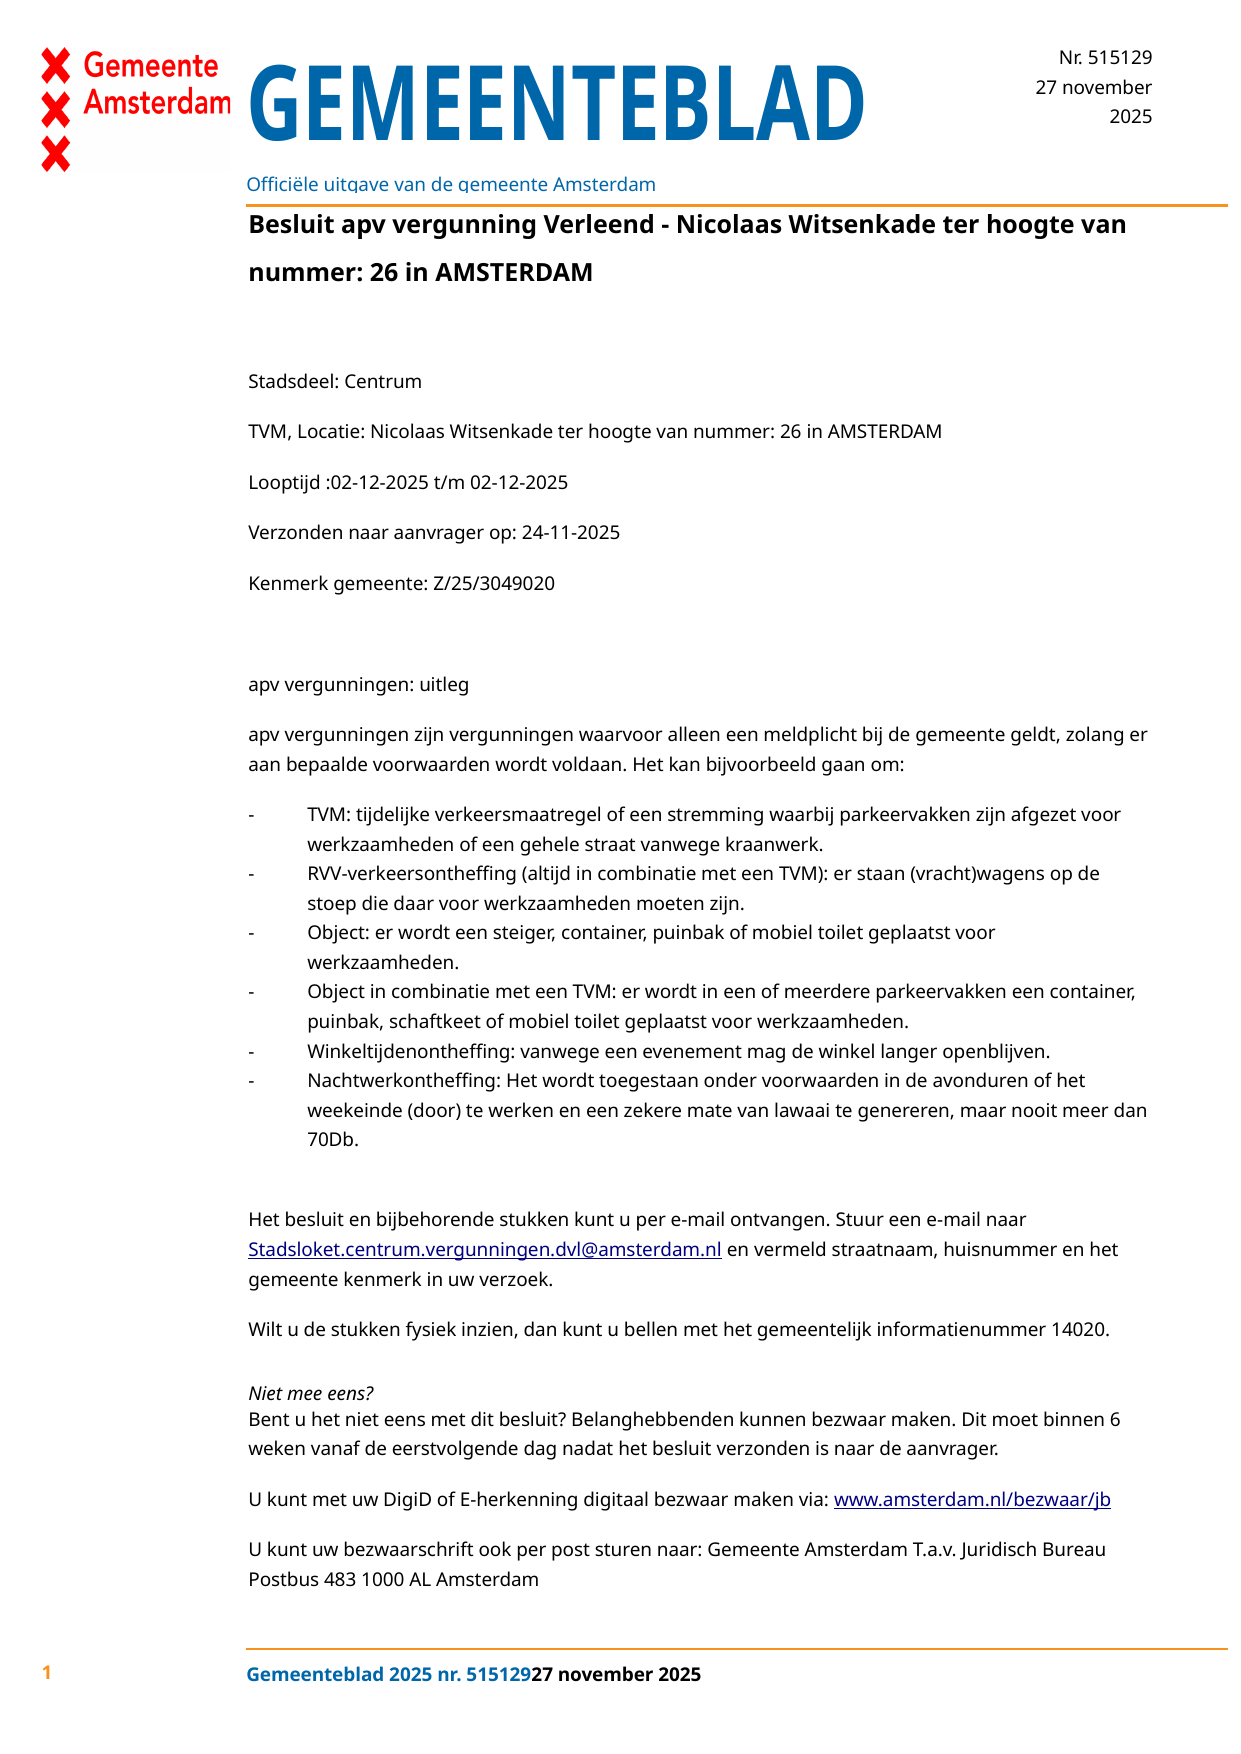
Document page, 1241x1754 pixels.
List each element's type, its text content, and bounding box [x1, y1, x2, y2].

list Winkeltijdenontheffing: vanwege een evenement mag de winkel langer openblijven. [248, 1038, 1152, 1064]
text Niet mee eens? [248, 1380, 1152, 1406]
text Kenmerk gemeente: Z/25/3049020 [248, 570, 1152, 596]
text Besluit apv vergunning Verleend - Nicolaas Witsenkade ter hoogte van nummer: 26 in AMSTERDAM [248, 207, 1152, 288]
text apv vergunningen zijn vergunningen waarvoor alleen een meldplicht bij de gemeente geldt, zolang er aan bepaalde voorwaarden wordt voldaan. Het kan bijvoorbeeld gaan om: [248, 721, 1152, 777]
list TVM: tijdelijke verkeersmaatregel of een stremming waarbij parkeervakken zijn afgezet voor werkzaamheden of een gehele straat vanwege kraanwerk. [248, 801, 1152, 857]
text U kunt met uw DigiD of E-herkenning digitaal bezwaar maken via: www.amsterdam.nl/bezwaar/jb [248, 1486, 1152, 1512]
list Object in combinatie met een TVM: er wordt in een of meerdere parkeervakken een container, puinbak, schaftkeet of mobiel toilet geplaatst voor werkzaamheden. [248, 979, 1152, 1034]
list RVV-verkeersontheffing (altijd in combinatie met een TVM): er staan (vracht)wagens op de stoep die daar voor werkzaamheden moeten zijn. [248, 860, 1152, 916]
text Het besluit en bijbehorende stukken kunt u per e-mail ontvangen. Stuur een e-mail naar Stadsloket.centrum.vergunningen.dvl@amsterdam.nl en vermeld straatnaam, huisnummer en het gemeente kenmerk in uw verzoek. [248, 1207, 1152, 1292]
text TVM, Locatie: Nicolaas Witsenkade ter hoogte van nummer: 26 in AMSTERDAM [248, 419, 1152, 444]
list Object: er wordt een steiger, container, puinbak of mobiel toilet geplaatst voor werkzaamheden. [248, 919, 1152, 975]
text Bent u het niet eens met dit besluit? Belanghebbenden kunnen bezwaar maken. Dit moet binnen 6 weken vanaf de eerstvolgende dag nadat het besluit verzonden is naar de aanvrager. [248, 1406, 1152, 1461]
list Nachtwerkontheffing: Het wordt toegestaan onder voorwaarden in de avonduren of het weekeinde (door) te werken en een zekere mate van lawaai te genereren, maar nooit meer dan 70Db. [248, 1067, 1152, 1152]
text apv vergunningen: uitleg [248, 671, 1152, 697]
text U kunt uw bezwaarschrift ook per post sturen naar: Gemeente Amsterdam T.a.v. Juridisch Bureau Postbus 483 1000 AL Amsterdam [248, 1536, 1152, 1592]
text Stadsdeel: Centrum [248, 368, 1152, 394]
text Looptijd :02-12-2025 t/m 02-12-2025 [248, 469, 1152, 495]
text Wilt u de stukken fysiek inzien, dan kunt u bellen met het gemeentelijk informatienummer 14020. [248, 1316, 1152, 1342]
text Verzonden naar aanvrager op: 24-11-2025 [248, 519, 1152, 545]
picture [41, 47, 231, 172]
